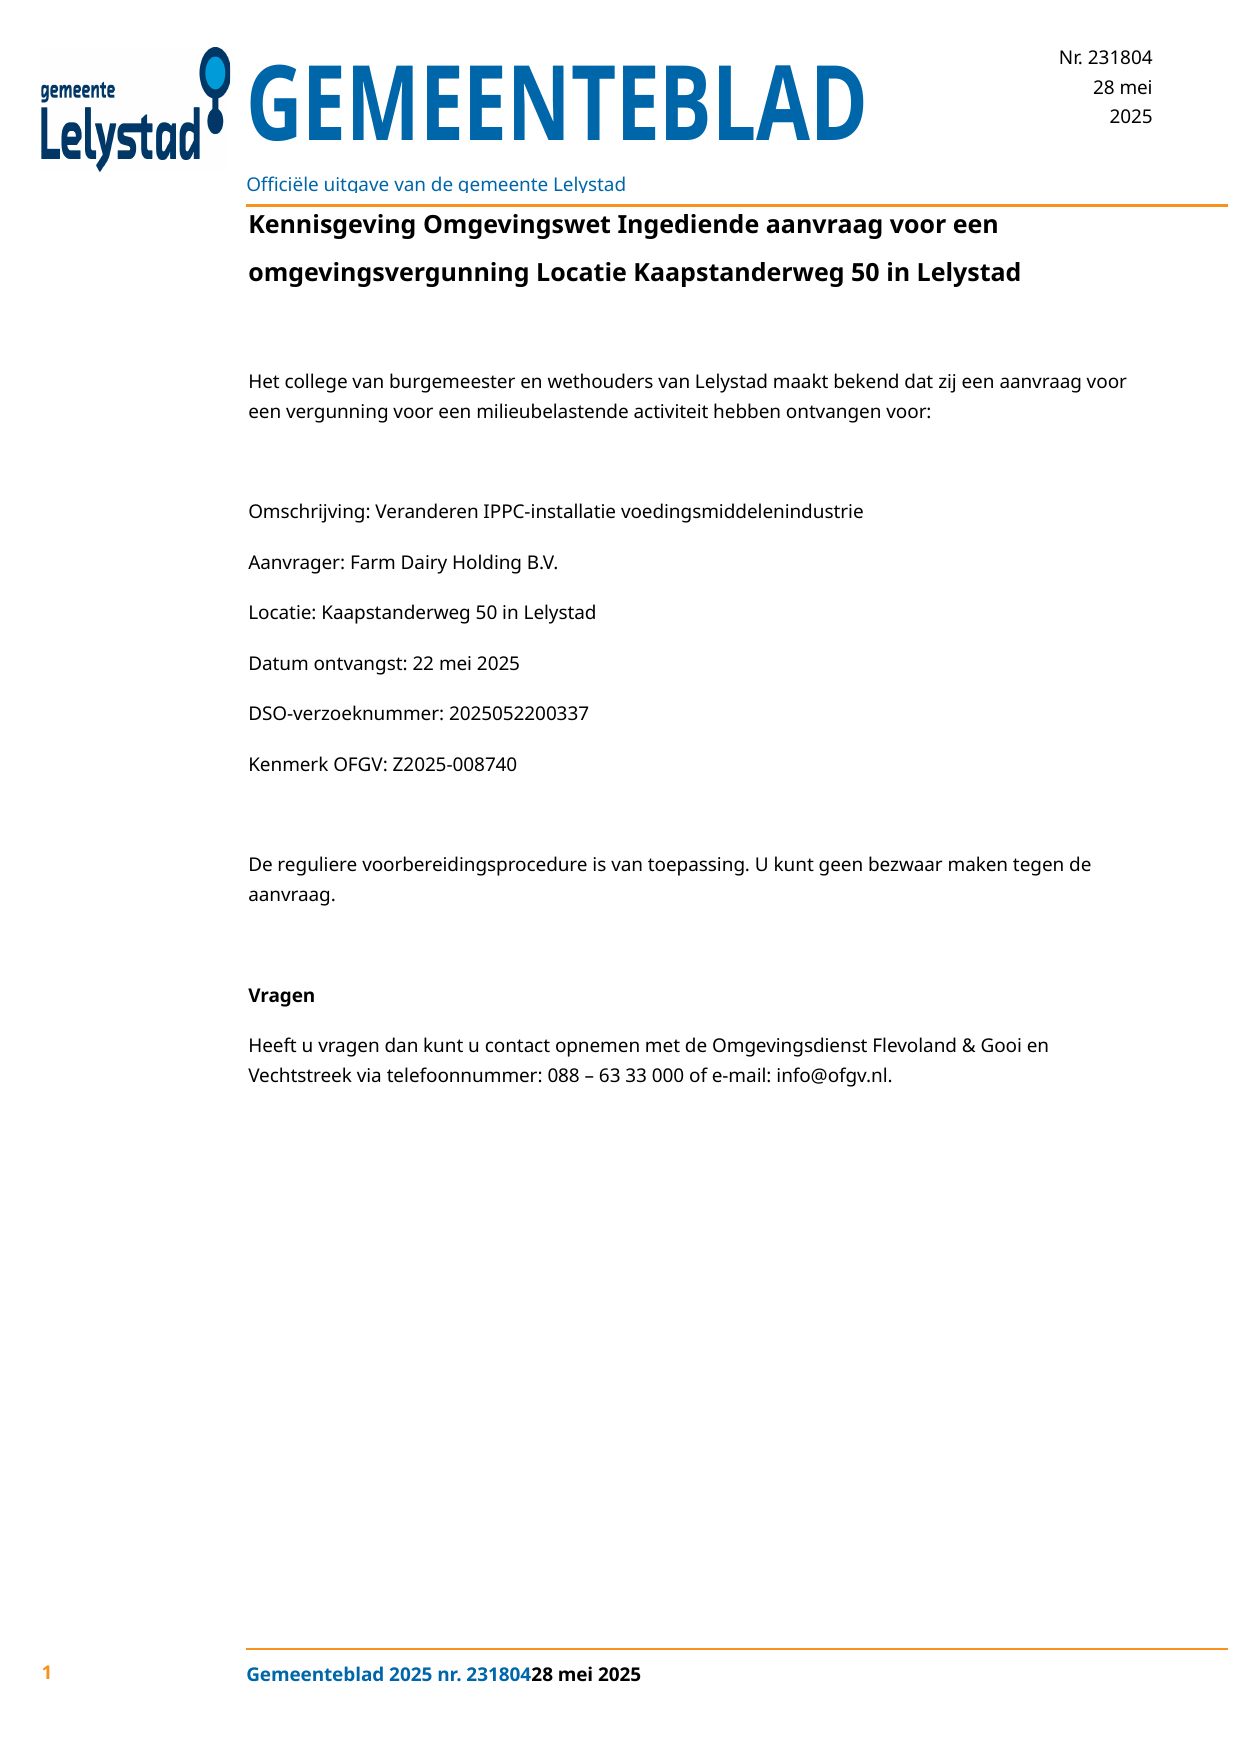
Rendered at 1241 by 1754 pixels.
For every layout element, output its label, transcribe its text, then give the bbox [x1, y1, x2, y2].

text Heeft u vragen dan kunt u contact opnemen met de Omgevingsdienst Flevoland & Gooi en Vechtstreek via telefoonnummer: 088 – 63 33 000 of e-mail: info@ofgv.nl. [248, 1032, 1152, 1088]
text Datum ontvangst: 22 mei 2025 [248, 650, 1152, 676]
text Omschrijving: Veranderen IPPC-installatie voedingsmiddelenindustrie [248, 499, 1152, 524]
text Kenmerk OFGV: Z2025-008740 [248, 751, 1152, 777]
text Locatie: Kaapstanderweg 50 in Lelystad [248, 599, 1152, 625]
text DSO-verzoeknummer: 2025052200337 [248, 700, 1152, 726]
text De reguliere voorbereidingsprocedure is van toepassing. U kunt geen bezwaar maken tegen de aanvraag. [248, 852, 1152, 907]
text Aanvrager: Farm Dairy Holding B.V. [248, 549, 1152, 575]
text Het college van burgemeester en wethouders van Lelystad maakt bekend dat zij een aanvraag voor een vergunning voor een milieubelastende activiteit hebben ontvangen voor: [248, 368, 1152, 424]
picture [41, 47, 231, 172]
text Kennisgeving Omgevingswet Ingediende aanvraag voor een omgevingsvergunning Locatie Kaapstanderweg 50 in Lelystad [248, 207, 1152, 288]
text Vragen [248, 982, 1152, 1008]
